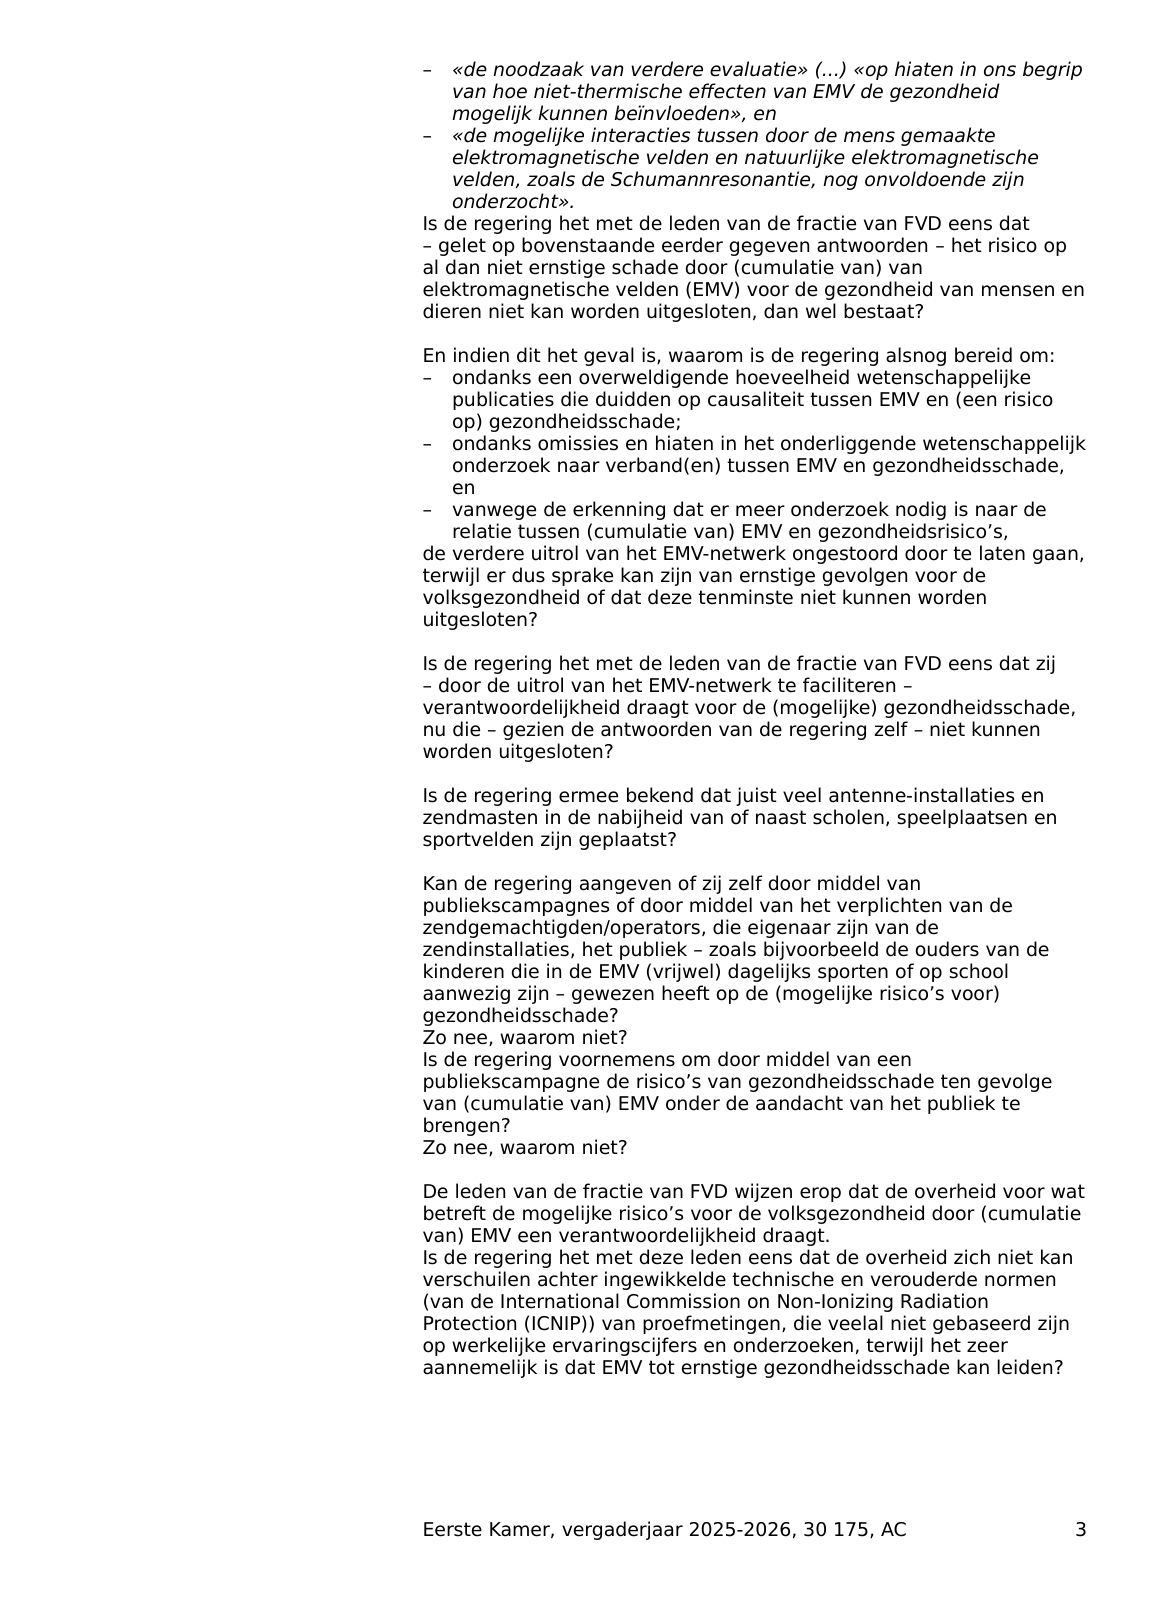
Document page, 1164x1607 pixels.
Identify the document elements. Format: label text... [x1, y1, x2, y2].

text – «de noodzaak van verdere evaluatie» (...) «op hiaten in ons begrip van hoe niet-thermische effecten van EMV de gezondheid mogelijk kunnen beïnvloeden», en [422, 59, 1087, 125]
text – ondanks omissies en hiaten in het onderliggende wetenschappelijk onderzoek naar verband(en) tussen EMV en gezondheidsschade, en [422, 433, 1087, 499]
text Kan de regering aangeven of zij zelf door middel van publiekscampagnes of door middel van het verplichten van de zendgemachtigden/operators, die eigenaar zijn van de zendinstallaties, het publiek – zoals bijvoorbeeld de ouders van de kinderen die in de EMV (vrijwel) dagelijks sporten of op school aanwezig zijn – gewezen heeft op de (mogelijke risico’s voor) gezondheidsschade? [422, 873, 1087, 1027]
text Is de regering het met de leden van de fractie van FVD eens dat zij – door de uitrol van het EMV-netwerk te faciliteren – verantwoordelijkheid draagt voor de (mogelijke) gezondheidsschade, nu die – gezien de antwoorden van de regering zelf – niet kunnen worden uitgesloten? [422, 653, 1087, 763]
text Is de regering voornemens om door middel van een publiekscampagne de risico’s van gezondheidsschade ten gevolge van (cumulatie van) EMV onder de aandacht van het publiek te brengen? [422, 1049, 1087, 1137]
text Is de regering het met de leden van de fractie van FVD eens dat – gelet op bovenstaande eerder gegeven antwoorden – het risico op al dan niet ernstige schade door (cumulatie van) van elektromagnetische velden (EMV) voor de gezondheid van mensen en dieren niet kan worden uitgesloten, dan wel bestaat? [422, 213, 1087, 323]
text Zo nee, waarom niet? [422, 1027, 1087, 1049]
text – vanwege de erkenning dat er meer onderzoek nodig is naar de relatie tussen (cumulatie van) EMV en gezondheidsrisico’s, [422, 499, 1087, 543]
text Zo nee, waarom niet? [422, 1137, 1087, 1159]
text Is de regering ermee bekend dat juist veel antenne-installaties en zendmasten in de nabijheid van of naast scholen, speelplaatsen en sportvelden zijn geplaatst? [422, 785, 1087, 851]
text – ondanks een overweldigende hoeveelheid wetenschappelijke publicaties die duidden op causaliteit tussen EMV en (een risico op) gezondheidsschade; [422, 367, 1087, 433]
text de verdere uitrol van het EMV-netwerk ongestoord door te laten gaan, terwijl er dus sprake kan zijn van ernstige gevolgen voor de volksgezondheid of dat deze tenminste niet kunnen worden uitgesloten? [422, 543, 1087, 631]
text – «de mogelijke interacties tussen door de mens gemaakte elektromagnetische velden en natuurlijke elektromagnetische velden, zoals de Schumannresonantie, nog onvoldoende zijn onderzocht». [422, 125, 1087, 213]
text Is de regering het met deze leden eens dat de overheid zich niet kan verschuilen achter ingewikkelde technische en verouderde normen (van de International Commission on Non-Ionizing Radiation Protection (ICNIP)) van proefmetingen, die veelal niet gebaseerd zijn op werkelijke ervaringscijfers en onderzoeken, terwijl het zeer aannemelijk is dat EMV tot ernstige gezondheidsschade kan leiden? [422, 1247, 1087, 1379]
text En indien dit het geval is, waarom is de regering alsnog bereid om: [422, 345, 1087, 367]
text De leden van de fractie van FVD wijzen erop dat de overheid voor wat betreft de mogelijke risico’s voor de volksgezondheid door (cumulatie van) EMV een verantwoordelijkheid draagt. [422, 1181, 1087, 1247]
